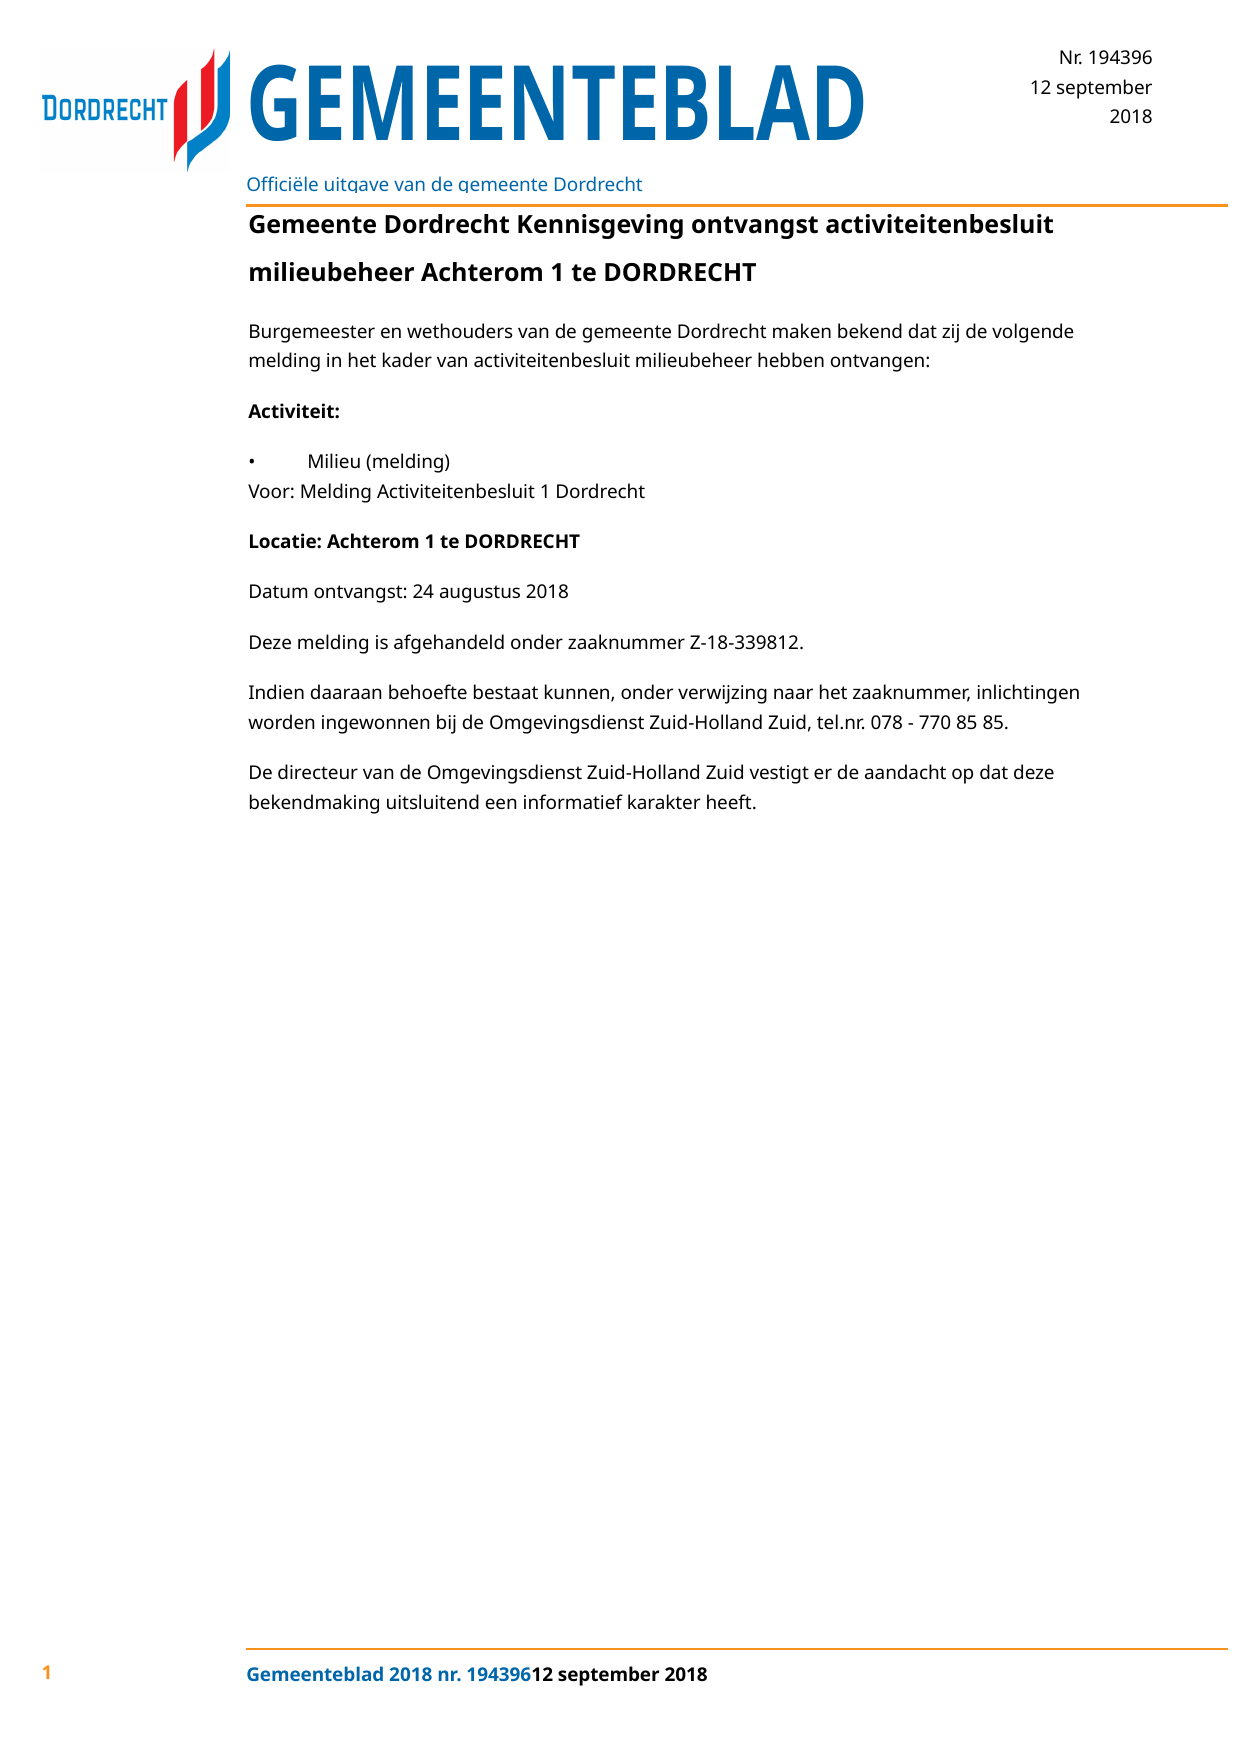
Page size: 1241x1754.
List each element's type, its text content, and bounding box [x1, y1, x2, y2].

text Datum ontvangst: 24 augustus 2018 [248, 579, 1152, 604]
text Indien daaraan behoefte bestaat kunnen, onder verwijzing naar het zaaknummer, inlichtingen worden ingewonnen bij de Omgevingsdienst Zuid-Holland Zuid, tel.nr. 078 - 770 85 85. [248, 679, 1152, 735]
picture [41, 47, 231, 172]
text Gemeente Dordrecht Kennisgeving ontvangst activiteitenbesluit milieubeheer Achterom 1 te DORDRECHT [248, 207, 1152, 288]
text Burgemeester en wethouders van de gemeente Dordrecht maken bekend dat zij de volgende melding in het kader van activiteitenbesluit milieubeheer hebben ontvangen: [248, 318, 1152, 373]
text Deze melding is afgehandeld onder zaaknummer Z-18-339812. [248, 629, 1152, 655]
list Milieu (melding) [248, 448, 1152, 474]
text De directeur van de Omgevingsdienst Zuid-Holland Zuid vestigt er de aandacht op dat deze bekendmaking uitsluitend een informatief karakter heeft. [248, 759, 1152, 815]
text Voor: Melding Activiteitenbesluit 1 Dordrecht [248, 478, 1152, 504]
text Activiteit: [248, 398, 1152, 424]
text Locatie: Achterom 1 te DORDRECHT [248, 528, 1152, 554]
